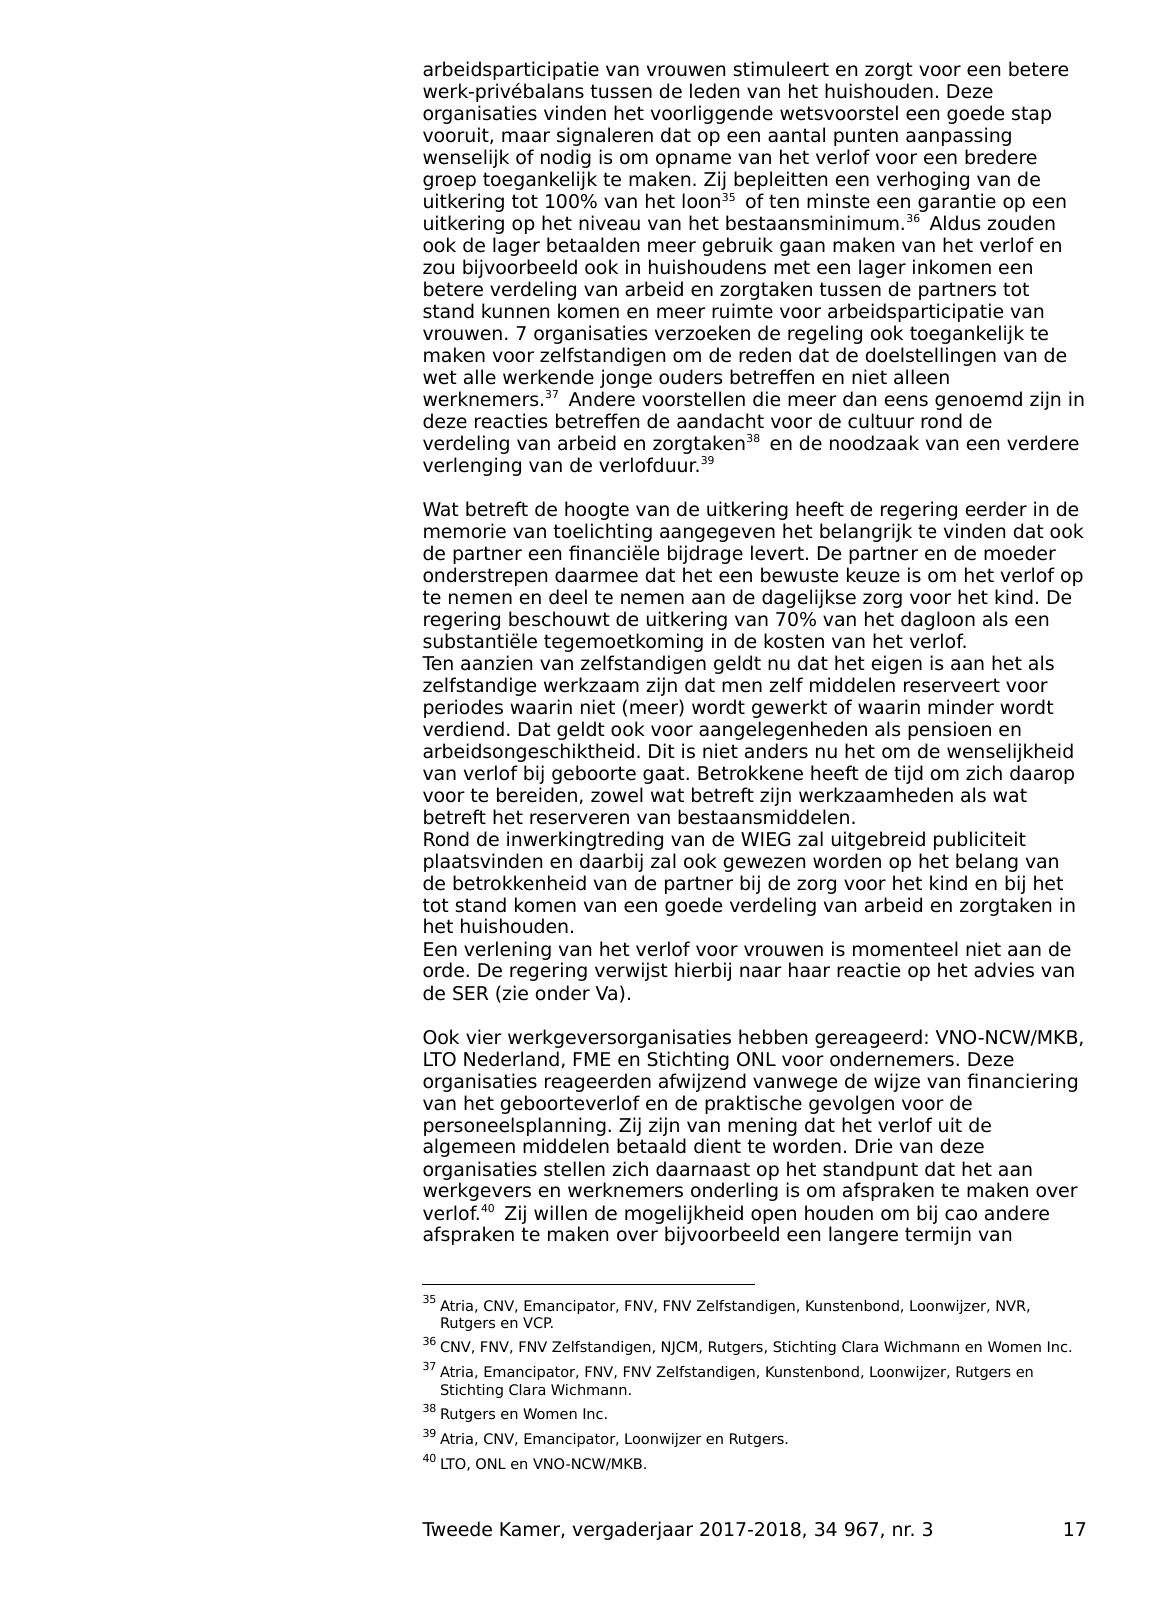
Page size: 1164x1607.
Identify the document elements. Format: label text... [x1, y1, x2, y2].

text Wat betreft de hoogte van de uitkering heeft de regering eerder in de memorie van toelichting aangegeven het belangrijk te vinden dat ook de partner een financiële bijdrage levert. De partner en de moeder onderstrepen daarmee dat het een bewuste keuze is om het verlof op te nemen en deel te nemen aan de dagelijkse zorg voor het kind. De regering beschouwt de uitkering van 70% van het dagloon als een substantiële tegemoetkoming in de kosten van het verlof. [422, 499, 1087, 653]
text Ook vier werkgeversorganisaties hebben gereageerd: VNO-NCW/MKB, LTO Nederland, FME en Stichting ONL voor ondernemers. Deze organisaties reageerden afwijzend vanwege de wijze van financiering van het geboorteverlof en de praktische gevolgen voor de personeelsplanning. Zij zijn van mening dat het verlof uit de algemeen middelen betaald dient te worden. Drie van deze organisaties stellen zich daarnaast op het standpunt dat het aan werkgevers en werknemers onderling is om afspraken te maken over verlof. Zij willen de mogelijkheid open houden om bij cao andere afspraken te maken over bijvoorbeeld een langere termijn van [422, 1027, 1087, 1246]
text LTO, ONL en VNO-NCW/MKB. [422, 1452, 1087, 1474]
text Rutgers en Women Inc. [422, 1402, 1087, 1424]
text arbeidsparticipatie van vrouwen stimuleert en zorgt voor een betere werk-privébalans tussen de leden van het huishouden. Deze organisaties vinden het voorliggende wetsvoorstel een goede stap vooruit, maar signaleren dat op een aantal punten aanpassing wenselijk of nodig is om opname van het verlof voor een bredere groep toegankelijk te maken. Zij bepleitten een verhoging van de uitkering tot 100% van het loon of ten minste een garantie op een uitkering op het niveau van het bestaansminimum. Aldus zouden ook de lager betaalden meer gebruik gaan maken van het verlof en zou bijvoorbeeld ook in huishoudens met een lager inkomen een betere verdeling van arbeid en zorgtaken tussen de partners tot stand kunnen komen en meer ruimte voor arbeidsparticipatie van vrouwen. 7 organisaties verzoeken de regeling ook toegankelijk te maken voor zelfstandigen om de reden dat de doelstellingen van de wet alle werkende jonge ouders betreffen en niet alleen werknemers. Andere voorstellen die meer dan eens genoemd zijn in deze reacties betreffen de aandacht voor de cultuur rond de verdeling van arbeid en zorgtaken en de noodzaak van een verdere verlenging van de verlofduur. [422, 59, 1087, 477]
text Ten aanzien van zelfstandigen geldt nu dat het eigen is aan het als zelfstandige werkzaam zijn dat men zelf middelen reserveert voor periodes waarin niet (meer) wordt gewerkt of waarin minder wordt verdiend. Dat geldt ook voor aangelegenheden als pensioen en arbeidsongeschiktheid. Dit is niet anders nu het om de wenselijkheid van verlof bij geboorte gaat. Betrokkene heeft de tijd om zich daarop voor te bereiden, zowel wat betreft zijn werkzaamheden als wat betreft het reserveren van bestaansmiddelen. [422, 653, 1087, 828]
text Atria, Emancipator, FNV, FNV Zelfstandigen, Kunstenbond, Loonwijzer, Rutgers en Stichting Clara Wichmann. [422, 1360, 1087, 1399]
text Atria, CNV, Emancipator, FNV, FNV Zelfstandigen, Kunstenbond, Loonwijzer, NVR, Rutgers en VCP. [422, 1293, 1087, 1332]
text Een verlening van het verlof voor vrouwen is momenteel niet aan de orde. De regering verwijst hierbij naar haar reactie op het advies van de SER (zie onder Va). [422, 938, 1087, 1004]
text Atria, CNV, Emancipator, Loonwijzer en Rutgers. [422, 1427, 1087, 1449]
text CNV, FNV, FNV Zelfstandigen, NJCM, Rutgers, Stichting Clara Wichmann en Women Inc. [422, 1335, 1087, 1357]
text Rond de inwerkingtreding van de WIEG zal uitgebreid publiciteit plaatsvinden en daarbij zal ook gewezen worden op het belang van de betrokkenheid van de partner bij de zorg voor het kind en bij het tot stand komen van een goede verdeling van arbeid en zorgtaken in het huishouden. [422, 828, 1087, 938]
